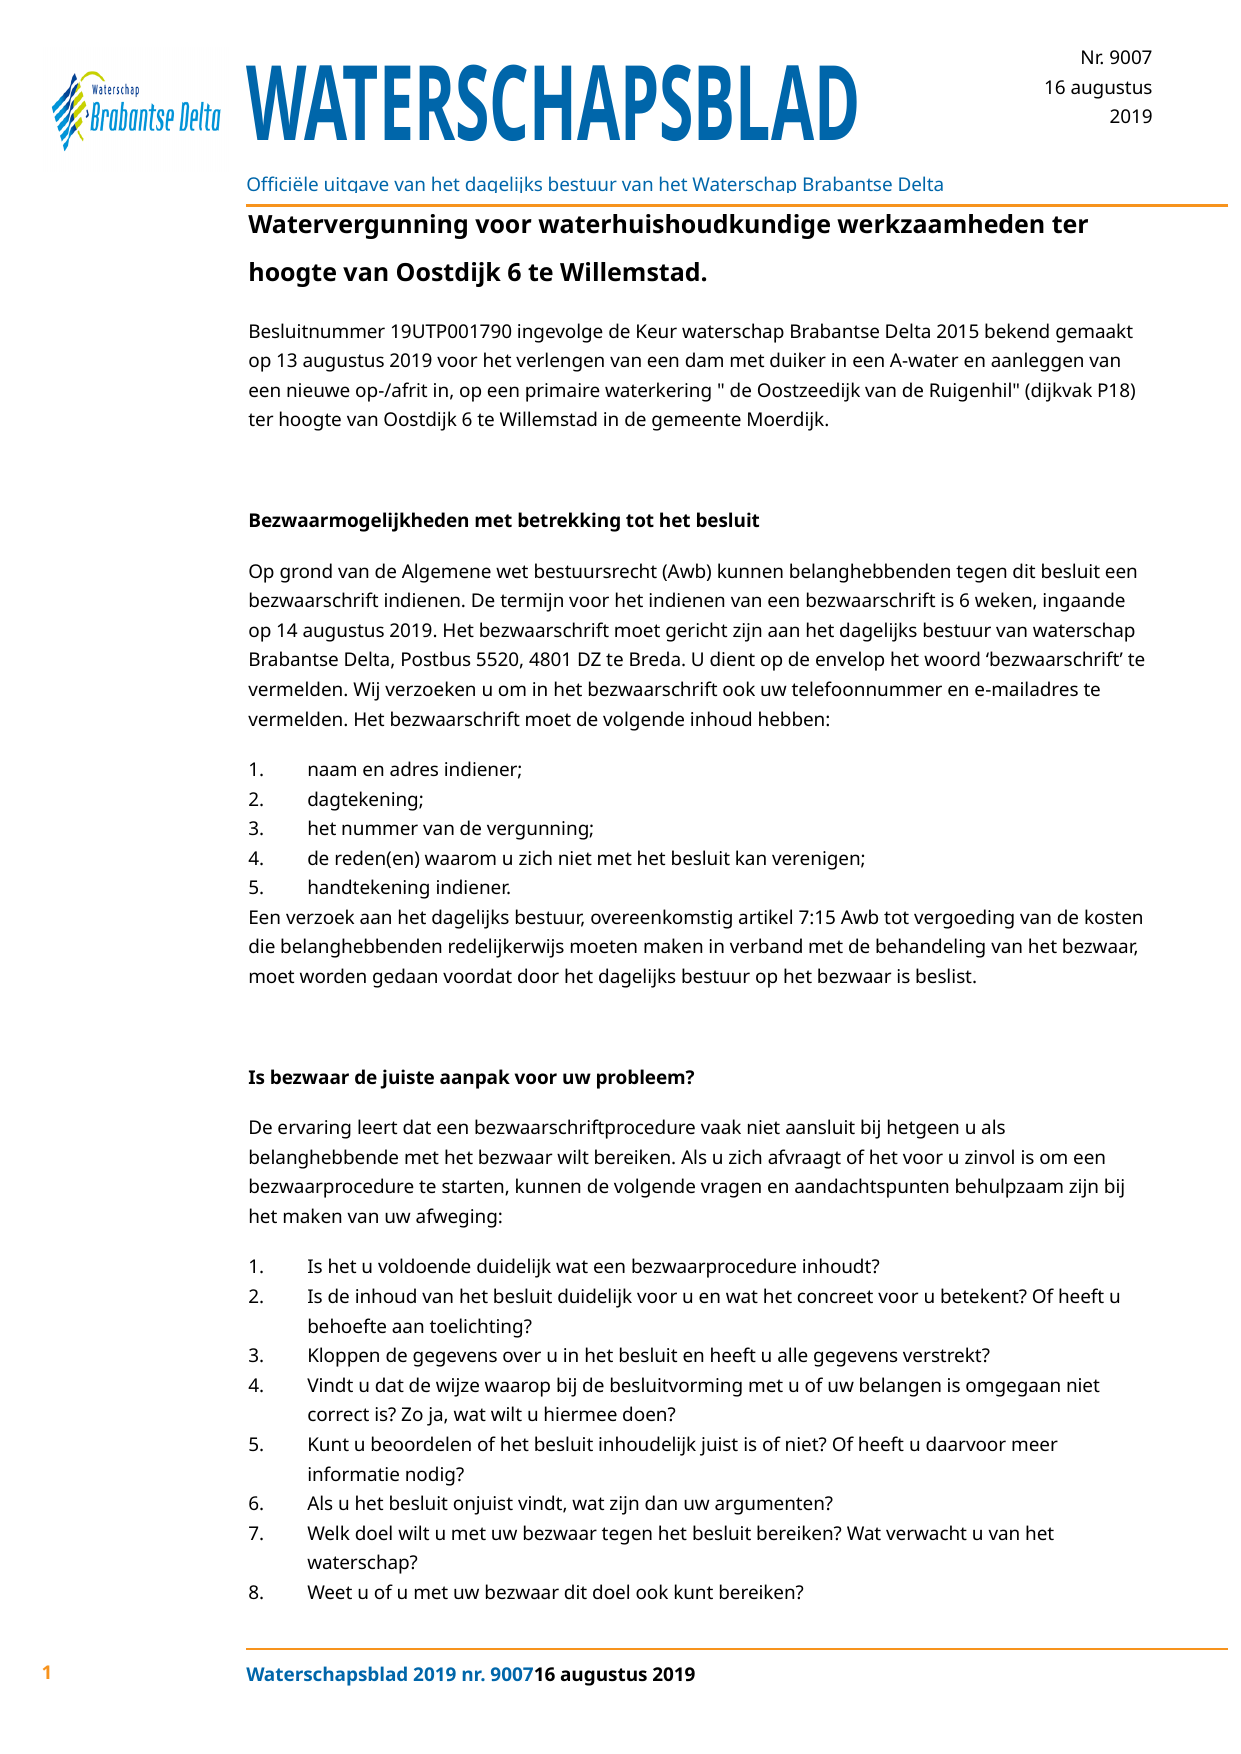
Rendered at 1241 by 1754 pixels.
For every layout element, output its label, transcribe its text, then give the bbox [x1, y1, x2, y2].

text Op grond van de Algemene wet bestuursrecht (Awb) kunnen belanghebbenden tegen dit besluit een bezwaarschrift indienen. De termijn voor het indienen van een bezwaarschrift is 6 weken, ingaande op 14 augustus 2019. Het bezwaarschrift moet gericht zijn aan het dagelijks bestuur van waterschap Brabantse Delta, Postbus 5520, 4801 DZ te Breda. U dient op de envelop het woord ‘bezwaarschrift’ te vermelden. Wij verzoeken u om in het bezwaarschrift ook uw telefoonnummer en e‑mailadres te vermelden. Het bezwaarschrift moet de volgende inhoud hebben: [248, 558, 1152, 732]
list Is het u voldoende duidelijk wat een bezwaarprocedure inhoudt? [248, 1254, 1152, 1279]
list dagtekening; [248, 786, 1152, 812]
list Kunt u beoordelen of het besluit inhoudelijk juist is of niet? Of heeft u daarvoor meer informatie nodig? [248, 1431, 1152, 1487]
text Watervergunning voor waterhuishoudkundige werkzaamheden ter hoogte van Oostdijk 6 te Willemstad. [248, 207, 1152, 288]
text Bezwaarmogelijkheden met betrekking tot het besluit [248, 507, 1152, 533]
text Een verzoek aan het dagelijks bestuur, overeenkomstig artikel 7:15 Awb tot vergoeding van de kosten die belanghebbenden redelijkerwijs moeten maken in verband met de behandeling van het bezwaar, moet worden gedaan voordat door het dagelijks bestuur op het bezwaar is beslist. [248, 904, 1152, 989]
list Vindt u dat de wijze waarop bij de besluitvorming met u of uw belangen is omgegaan niet correct is? Zo ja, wat wilt u hiermee doen? [248, 1372, 1152, 1427]
picture [41, 47, 231, 172]
list de reden(en) waarom u zich niet met het besluit kan verenigen; [248, 845, 1152, 871]
list Als u het besluit onjuist vindt, wat zijn dan uw argumenten? [248, 1490, 1152, 1516]
text De ervaring leert dat een bezwaarschriftprocedure vaak niet aansluit bij hetgeen u als belanghebbende met het bezwaar wilt bereiken. Als u zich afvraagt of het voor u zinvol is om een bezwaarprocedure te starten, kunnen de volgende vragen en aandachtspunten behulpzaam zijn bij het maken van uw afweging: [248, 1114, 1152, 1229]
list Is de inhoud van het besluit duidelijk voor u en wat het concreet voor u betekent? Of heeft u behoefte aan toelichting? [248, 1283, 1152, 1339]
list naam en adres indiener; [248, 756, 1152, 782]
list Kloppen de gegevens over u in het besluit en heeft u alle gegevens verstrekt? [248, 1342, 1152, 1368]
text Besluitnummer 19UTP001790 ingevolge de Keur waterschap Brabantse Delta 2015 bekend gemaakt op 13 augustus 2019 voor het verlengen van een dam met duiker in een A-water en aanleggen van een nieuwe op-/afrit in, op een primaire waterkering " de Oostzeedijk van de Ruigenhil" (dijkvak P18) ter hoogte van Oostdijk 6 te Willemstad in de gemeente Moerdijk. [248, 318, 1152, 432]
list Weet u of u met uw bezwaar dit doel ook kunt bereiken? [248, 1579, 1152, 1605]
list handtekening indiener. [248, 874, 1152, 900]
list Welk doel wilt u met uw bezwaar tegen het besluit bereiken? Wat verwacht u van het waterschap? [248, 1520, 1152, 1575]
list het nummer van de vergunning; [248, 815, 1152, 841]
text Is bezwaar de juiste aanpak voor uw probleem? [248, 1064, 1152, 1090]
